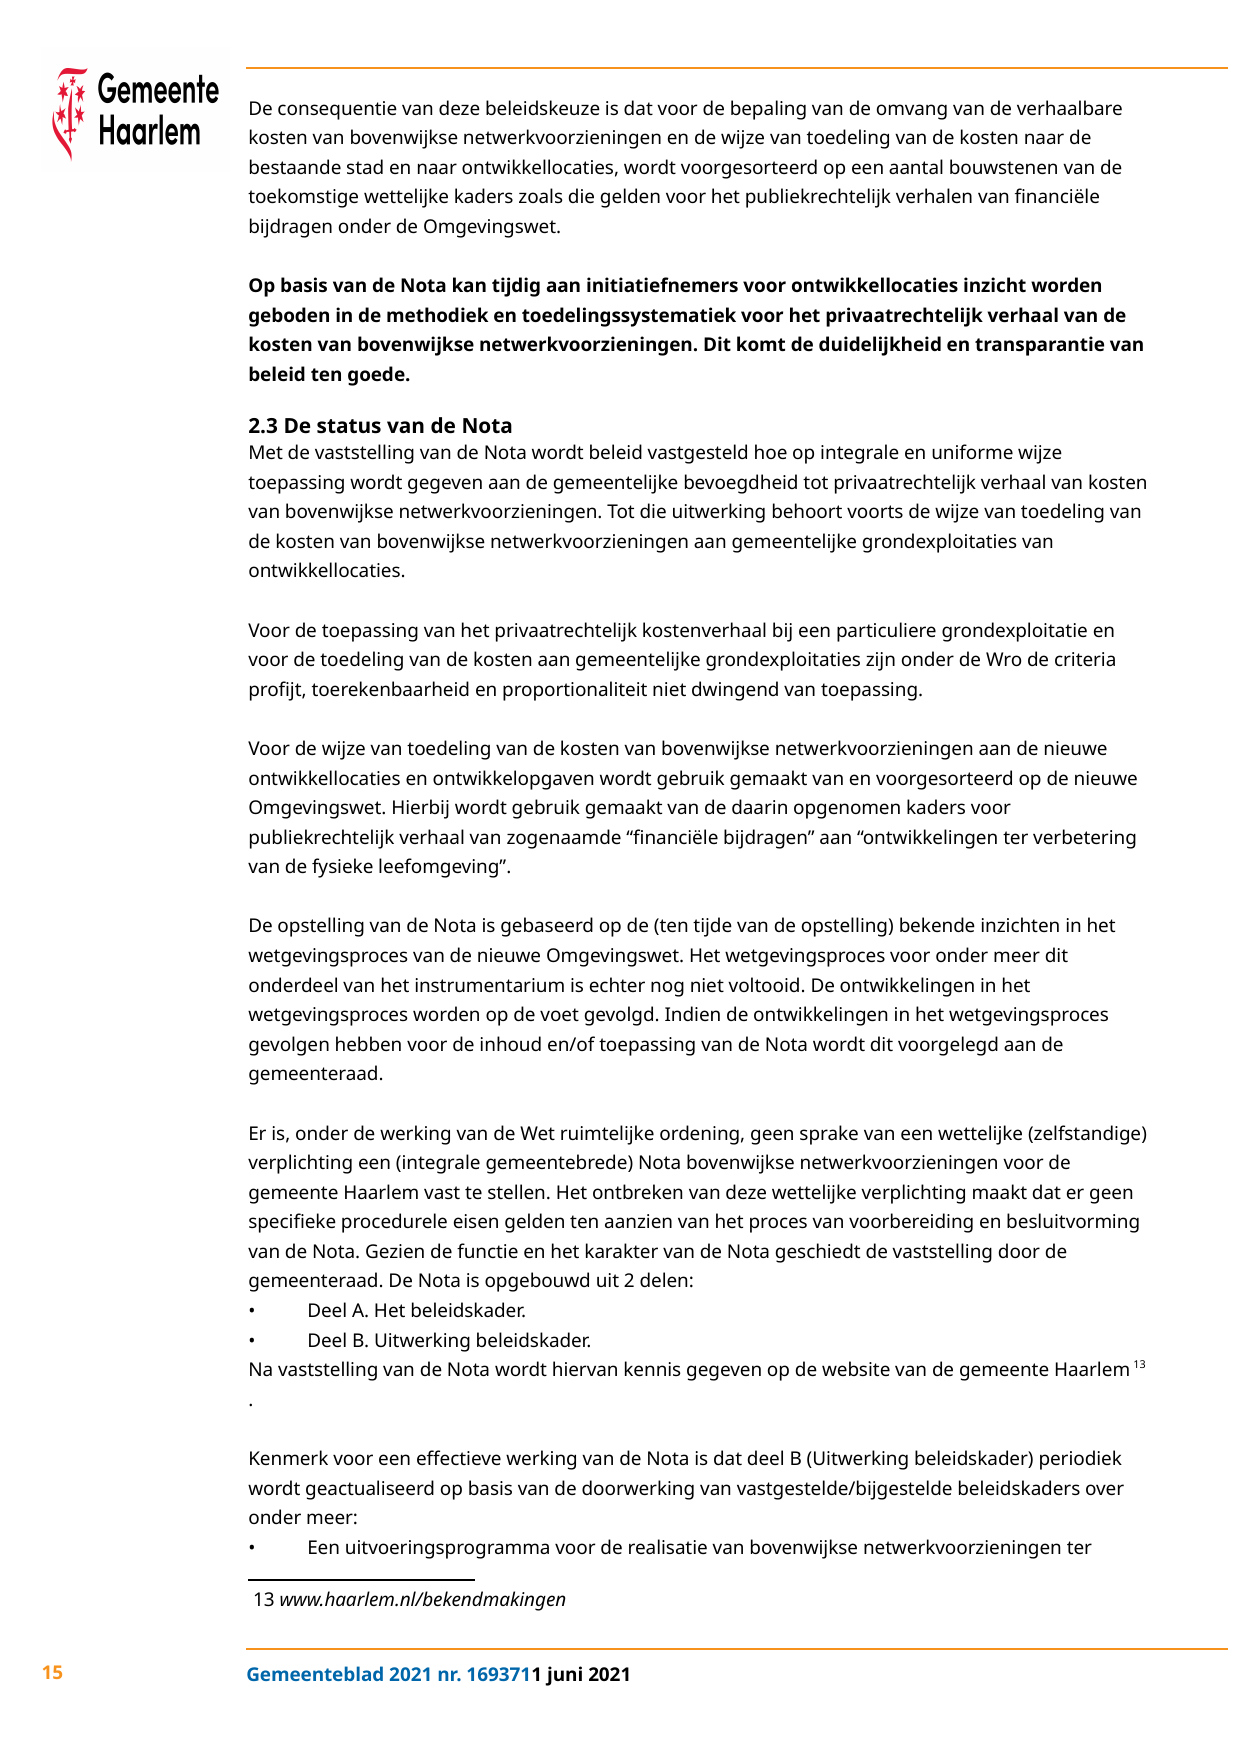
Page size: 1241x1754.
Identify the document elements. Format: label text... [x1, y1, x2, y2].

list Deel B. Uitwerking beleidskader. [248, 1327, 1152, 1353]
table_header Op basis van de Nota kan tijdig aan initiatiefnemers voor ontwikkellocaties inzicht worden geboden in de methodiek en toedelingssystematiek voor het privaatrechtelijk verhaal van de kosten van bovenwijkse netwerkvoorzieningen. Dit komt de duidelijkheid en transparantie van beleid ten goede. [248, 273, 1152, 387]
text De consequentie van deze beleidskeuze is dat voor de bepaling van de omvang van de verhaalbare kosten van bovenwijkse netwerkvoorzieningen en de wijze van toedeling van de kosten naar de bestaande stad en naar ontwikkellocaties, wordt voorgesorteerd op een aantal bouwstenen van de toekomstige wettelijke kaders zoals die gelden voor het publiekrechtelijk verhalen van financiële bijdragen onder de Omgevingswet. [248, 95, 1152, 239]
list Een uitvoeringsprogramma voor de realisatie van bovenwijkse netwerkvoorzieningen ter [248, 1534, 1152, 1560]
picture [41, 47, 231, 172]
list Deel A. Het beleidskader. [248, 1297, 1152, 1323]
text De opstelling van de Nota is gebaseerd op de (ten tijde van de opstelling) bekende inzichten in het wetgevingsproces van de nieuwe Omgevingswet. Het wetgevingsproces voor onder meer dit onderdeel van het instrumentarium is echter nog niet voltooid. De ontwikkelingen in het wetgevingsproces worden op de voet gevolgd. Indien de ontwikkelingen in het wetgevingsproces gevolgen hebben voor de inhoud en/of toepassing van de Nota wordt dit voorgelegd aan de gemeenteraad. [248, 913, 1152, 1086]
text Kenmerk voor een effectieve werking van de Nota is dat deel B (Uitwerking beleidskader) periodiek wordt geactualiseerd op basis van de doorwerking van vastgestelde/bijgestelde beleidskaders over onder meer: [248, 1445, 1152, 1530]
text Met de vaststelling van de Nota wordt beleid vastgesteld hoe op integrale en uniforme wijze toepassing wordt gegeven aan de gemeentelijke bevoegdheid tot privaatrechtelijk verhaal van kosten van bovenwijkse netwerkvoorzieningen. Tot die uitwerking behoort voorts de wijze van toedeling van de kosten van bovenwijkse netwerkvoorzieningen aan gemeentelijke grondexploitaties van ontwikkellocaties. [248, 439, 1152, 583]
text Er is, onder de werking van de Wet ruimtelijke ordening, geen sprake van een wettelijke (zelfstandige) verplichting een (integrale gemeentebrede) Nota bovenwijkse netwerkvoorzieningen voor de gemeente Haarlem vast te stellen. Het ontbreken van deze wettelijke verplichting maakt dat er geen specifieke procedurele eisen gelden ten aanzien van het proces van voorbereiding en besluitvorming van de Nota. Gezien de functie en het karakter van de Nota geschiedt de vaststelling door de gemeenteraad. De Nota is opgebouwd uit 2 delen: [248, 1120, 1152, 1293]
text Voor de toepassing van het privaatrechtelijk kostenverhaal bij een particuliere grondexploitatie en voor de toedeling van de kosten aan gemeentelijke grondexploitaties zijn onder de Wro de criteria profijt, toerekenbaarheid en proportionaliteit niet dwingend van toepassing. [248, 617, 1152, 702]
text 2.3 De status van de Nota [248, 411, 1152, 439]
text Voor de wijze van toedeling van de kosten van bovenwijkse netwerkvoorzieningen aan de nieuwe ontwikkellocaties en ontwikkelopgaven wordt gebruik gemaakt van en voorgesorteerd op de nieuwe Omgevingswet. Hierbij wordt gebruik gemaakt van de daarin opgenomen kaders voor publiekrechtelijk verhaal van zogenaamde “financiële bijdragen” aan “ontwikkelingen ter verbetering van de fysieke leefomgeving”. [248, 735, 1152, 879]
text Na vaststelling van de Nota wordt hiervan kennis gegeven op de website van de gemeente Haarlem . [248, 1356, 1152, 1412]
text www.haarlem.nl/bekendmakingen [248, 1586, 1152, 1612]
